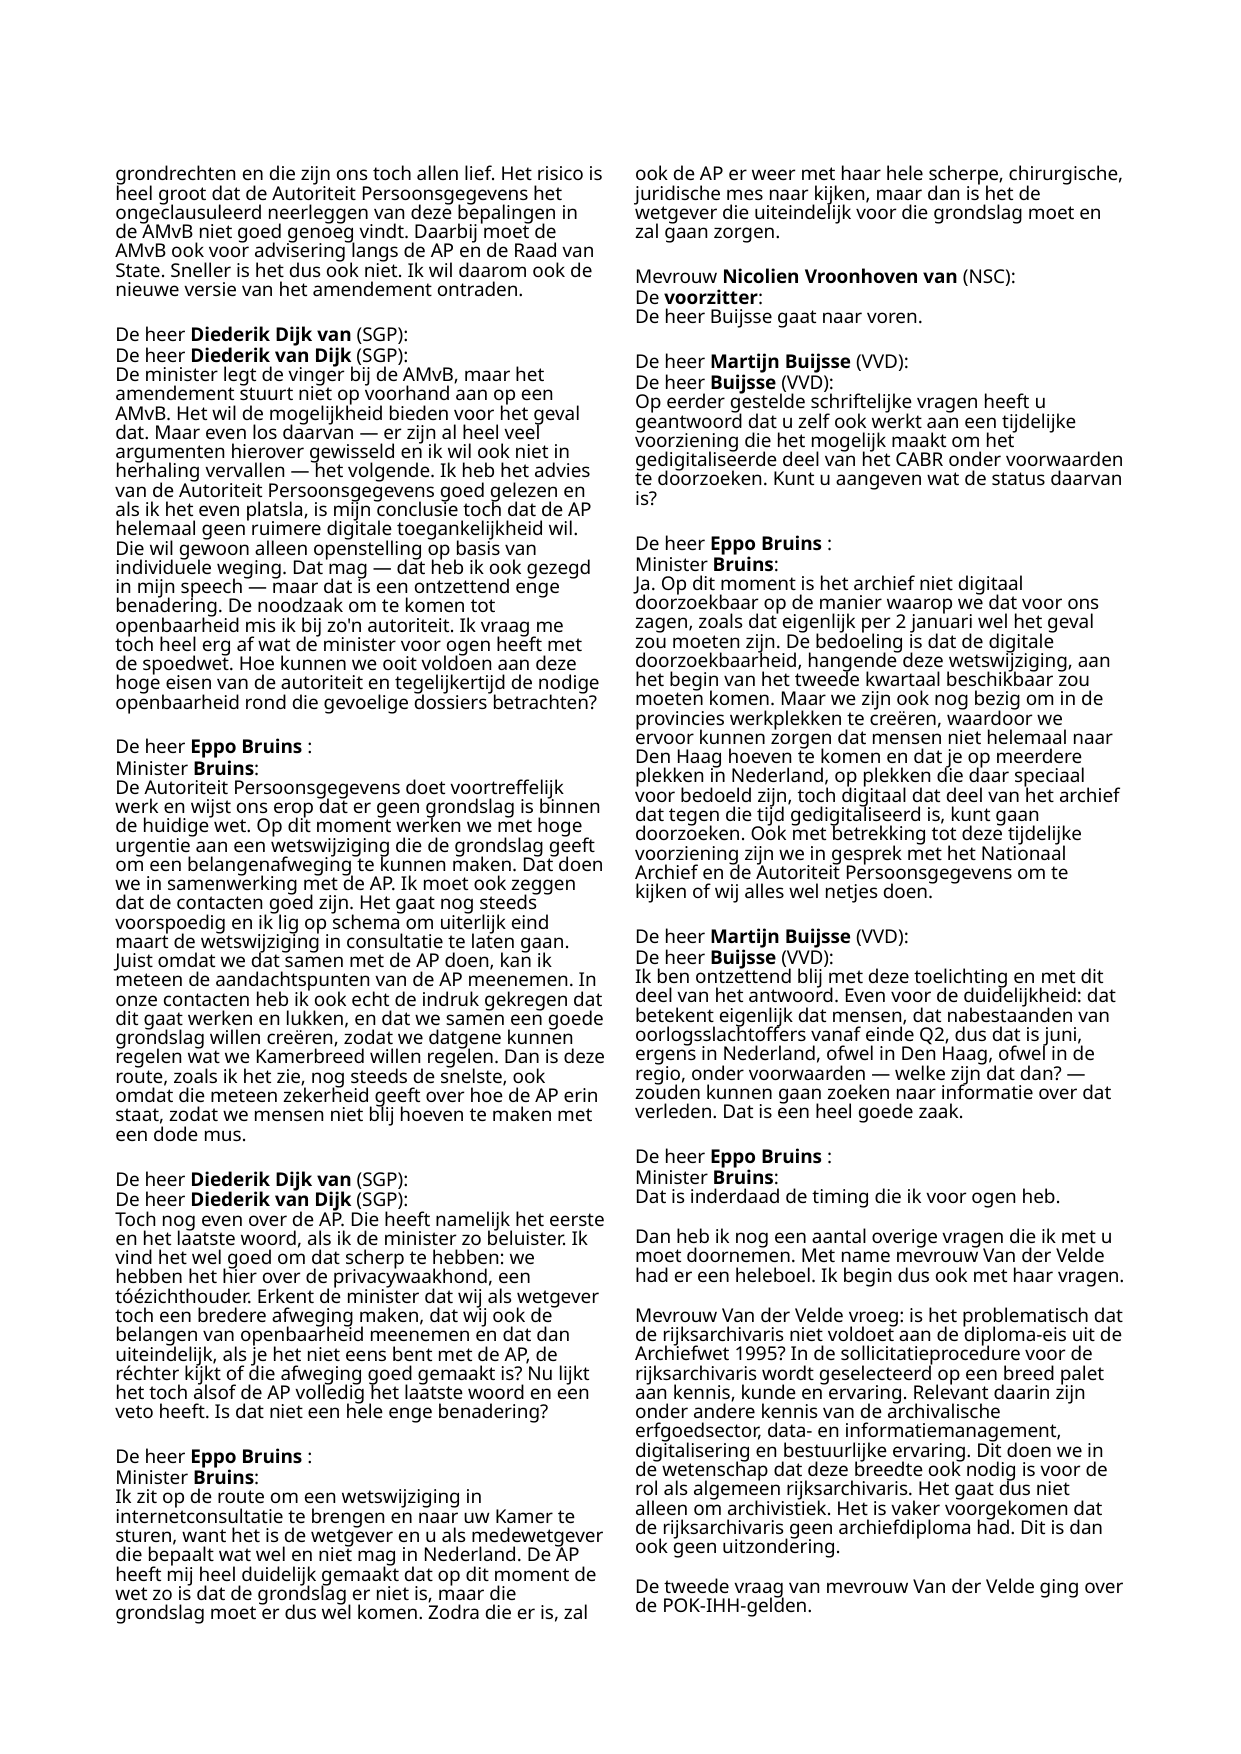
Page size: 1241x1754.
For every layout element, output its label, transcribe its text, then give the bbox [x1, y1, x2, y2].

text De heer Eppo Bruins : [115, 734, 605, 759]
text Minister Bruins: [115, 1469, 605, 1488]
text Ik zit op de route om een wetswijziging in internetconsultatie te brengen en naar uw Kamer te sturen, want het is de wetgever en u als medewetgever die bepaalt wat wel en niet mag in Nederland. De AP heeft mij heel duidelijk gemaakt dat op dit moment de wet zo is dat de grondslag er niet is, maar die grondslag moet er dus wel komen. Zodra die er is, zal [115, 1488, 605, 1623]
text Dat is inderdaad de timing die ik voor ogen heb. [635, 1188, 1125, 1207]
text Mevrouw Nicolien Vroonhoven van (NSC): [635, 263, 1125, 289]
text Minister Bruins: [115, 759, 605, 779]
text De heer Diederik van Dijk (SGP): [115, 347, 605, 366]
text De heer Eppo Bruins : [635, 1143, 1125, 1169]
text De heer Diederik van Dijk (SGP): [115, 1191, 605, 1211]
text De voorzitter: [635, 289, 1125, 308]
text grondrechten en die zijn ons toch allen lief. Het risico is heel groot dat de Autoriteit Persoonsgegevens het ongeclausuleerd neerleggen van deze bepalingen in de AMvB niet goed genoeg vindt. Daarbij moet de AMvB ook voor advisering langs de AP en de Raad van State. Sneller is het dus ook niet. Ik wil daarom ook de nieuwe versie van het amendement ontraden. [115, 165, 605, 300]
text De minister legt de vinger bij de AMvB, maar het amendement stuurt niet op voorhand aan op een AMvB. Het wil de mogelijkheid bieden voor het geval dat. Maar even los daarvan — er zijn al heel veel argumenten hierover gewisseld en ik wil ook niet in herhaling vervallen — het volgende. Ik heb het advies van de Autoriteit Persoonsgegevens goed gelezen en als ik het even platsla, is mijn conclusie toch dat de AP helemaal geen ruimere digitale toegankelijkheid wil. Die wil gewoon alleen openstelling op basis van individuele weging. Dat mag — dat heb ik ook gezegd in mijn speech — maar dat is een ontzettend enge benadering. De noodzaak om te komen tot openbaarheid mis ik bij zo'n autoriteit. Ik vraag me toch heel erg af wat de minister voor ogen heeft met de spoedwet. Hoe kunnen we ooit voldoen aan deze hoge eisen van de autoriteit en tegelijkertijd de nodige openbaarheid rond die gevoelige dossiers betrachten? [115, 366, 605, 713]
text De Autoriteit Persoonsgegevens doet voortreffelijk werk en wijst ons erop dat er geen grondslag is binnen de huidige wet. Op dit moment werken we met hoge urgentie aan een wetswijziging die de grondslag geeft om een belangenafweging te kunnen maken. Dat doen we in samenwerking met de AP. Ik moet ook zeggen dat de contacten goed zijn. Het gaat nog steeds voorspoedig en ik lig op schema om uiterlijk eind maart de wetswijziging in consultatie te laten gaan. Juist omdat we dat samen met de AP doen, kan ik meteen de aandachtspunten van de AP meenemen. In onze contacten heb ik ook echt de indruk gekregen dat dit gaat werken en lukken, en dat we samen een goede grondslag willen creëren, zodat we datgene kunnen regelen wat we Kamerbreed willen regelen. Dan is deze route, zoals ik het zie, nog steeds de snelste, ook omdat die meteen zekerheid geeft over hoe de AP erin staat, zodat we mensen niet blij hoeven te maken met een dode mus. [115, 779, 605, 1145]
text De heer Eppo Bruins : [115, 1443, 605, 1469]
text Minister Bruins: [635, 556, 1125, 575]
text De heer Buijsse gaat naar voren. [635, 308, 1125, 327]
text De heer Martijn Buijsse (VVD): [635, 923, 1125, 949]
text Op eerder gestelde schriftelijke vragen heeft u geantwoord dat u zelf ook werkt aan een tijdelijke voorziening die het mogelijk maakt om het gedigitaliseerde deel van het CABR onder voorwaarden te doorzoeken. Kunt u aangeven wat de status daarvan is? [635, 393, 1125, 509]
text Toch nog even over de AP. Die heeft namelijk het eerste en het laatste woord, als ik de minister zo beluister. Ik vind het wel goed om dat scherp te hebben: we hebben het hier over de privacywaakhond, een tóézichthouder. Erkent de minister dat wij als wetgever toch een bredere afweging maken, dat wij ook de belangen van openbaarheid meenemen en dat dan uiteindelijk, als je het niet eens bent met de AP, de réchter kijkt of die afweging goed gemaakt is? Nu lijkt het toch alsof de AP volledig het laatste woord en een veto heeft. Is dat niet een hele enge benadering? [115, 1211, 605, 1423]
text Minister Bruins: [635, 1169, 1125, 1188]
text Mevrouw Van der Velde vroeg: is het problematisch dat de rijksarchivaris niet voldoet aan de diploma-eis uit de Archiefwet 1995? In de sollicitatieprocedure voor de rijksarchivaris wordt geselecteerd op een breed palet aan kennis, kunde en ervaring. Relevant daarin zijn onder andere kennis van de archivalische erfgoedsector, data- en informatiemanagement, digitalisering en bestuurlijke ervaring. Dit doen we in de wetenschap dat deze breedte ook nodig is voor de rol als algemeen rijksarchivaris. Het gaat dus niet alleen om archivistiek. Het is vaker voorgekomen dat de rijksarchivaris geen archiefdiploma had. Dit is dan ook geen uitzondering. [635, 1307, 1125, 1557]
text De heer Buijsse (VVD): [635, 374, 1125, 393]
text ook de AP er weer met haar hele scherpe, chirurgische, juridische mes naar kijken, maar dan is het de wetgever die uiteindelijk voor die grondslag moet en zal gaan zorgen. [635, 165, 1125, 242]
text Dan heb ik nog een aantal overige vragen die ik met u moet doornemen. Met name mevrouw Van der Velde had er een heleboel. Ik begin dus ook met haar vragen. [635, 1228, 1125, 1286]
text De heer Eppo Bruins : [635, 530, 1125, 556]
text De tweede vraag van mevrouw Van der Velde ging over de POK-IHH-gelden. [635, 1578, 1125, 1617]
text De heer Diederik Dijk van (SGP): [115, 1166, 605, 1191]
text De heer Diederik Dijk van (SGP): [115, 321, 605, 347]
text De heer Martijn Buijsse (VVD): [635, 348, 1125, 374]
text Ik ben ontzettend blij met deze toelichting en met dit deel van het antwoord. Even voor de duidelijkheid: dat betekent eigenlijk dat mensen, dat nabestaanden van oorlogsslachtoffers vanaf einde Q2, dus dat is juni, ergens in Nederland, ofwel in Den Haag, ofwel in de regio, onder voorwaarden — welke zijn dat dan? — zouden kunnen gaan zoeken naar informatie over dat verleden. Dat is een heel goede zaak. [635, 968, 1125, 1122]
text De heer Buijsse (VVD): [635, 949, 1125, 968]
text Ja. Op dit moment is het archief niet digitaal doorzoekbaar op de manier waarop we dat voor ons zagen, zoals dat eigenlijk per 2 januari wel het geval zou moeten zijn. De bedoeling is dat de digitale doorzoekbaarheid, hangende deze wetswijziging, aan het begin van het tweede kwartaal beschikbaar zou moeten komen. Maar we zijn ook nog bezig om in de provincies werkplekken te creëren, waardoor we ervoor kunnen zorgen dat mensen niet helemaal naar Den Haag hoeven te komen en dat je op meerdere plekken in Nederland, op plekken die daar speciaal voor bedoeld zijn, toch digitaal dat deel van het archief dat tegen die tijd gedigitaliseerd is, kunt gaan doorzoeken. Ook met betrekking tot deze tijdelijke voorziening zijn we in gesprek met het Nationaal Archief en de Autoriteit Persoonsgegevens om te kijken of wij alles wel netjes doen. [635, 575, 1125, 902]
